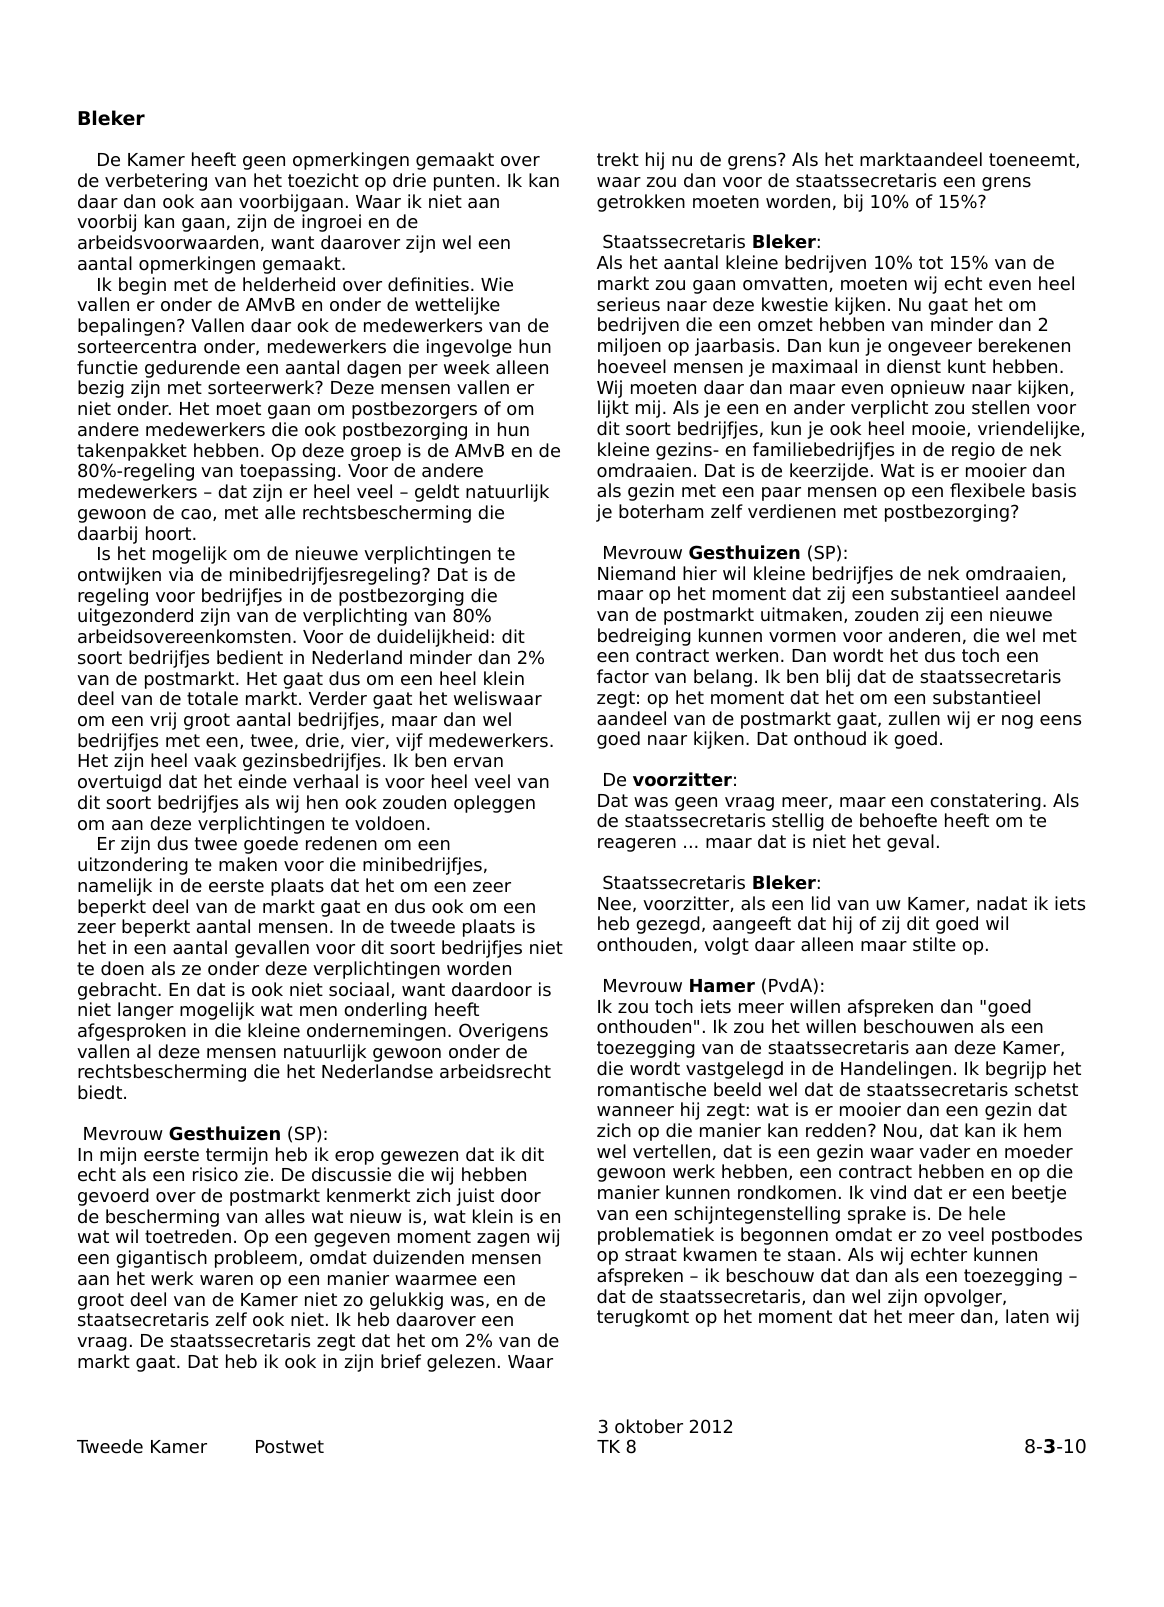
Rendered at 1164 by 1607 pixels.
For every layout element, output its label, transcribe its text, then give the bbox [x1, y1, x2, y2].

text trekt hij nu de grens? Als het marktaandeel toeneemt, waar zou dan voor de staatssecretaris een grens getrokken moeten worden, bij 10% of 15%? [596, 150, 1087, 212]
text Staatssecretaris Bleker: [596, 873, 1087, 893]
text De voorzitter: [596, 770, 1087, 791]
text Niemand hier wil kleine bedrijfjes de nek omdraaien, maar op het moment dat zij een substantieel aandeel van de postmarkt uitmaken, zouden zij een nieuwe bedreiging kunnen vormen voor anderen, die wel met een contract werken. Dan wordt het dus toch een factor van belang. Ik ben blij dat de staatssecretaris zegt: op het moment dat het om een substantieel aandeel van de postmarkt gaat, zullen wij er nog eens goed naar kijken. Dat onthoud ik goed. [596, 563, 1087, 750]
text Ik begin met de helderheid over definities. Wie vallen er onder de AMvB en onder de wettelijke bepalingen? Vallen daar ook de medewerkers van de sorteercentra onder, medewerkers die ingevolge hun functie gedurende een aantal dagen per week alleen bezig zijn met sorteerwerk? Deze mensen vallen er niet onder. Het moet gaan om postbezorgers of om andere medewerkers die ook postbezorging in hun takenpakket hebben. Op deze groep is de AMvB en de 80%-regeling van toepassing. Voor de andere medewerkers – dat zijn er heel veel – geldt natuurlijk gewoon de cao, met alle rechtsbescherming die daarbij hoort. [77, 274, 567, 544]
text Er zijn dus twee goede redenen om een uitzondering te maken voor die minibedrijfjes, namelijk in de eerste plaats dat het om een zeer beperkt deel van de markt gaat en dus ook om een zeer beperkt aantal mensen. In de tweede plaats is het in een aantal gevallen voor dit soort bedrijfjes niet te doen als ze onder deze verplichtingen worden gebracht. En dat is ook niet sociaal, want daardoor is niet langer mogelijk wat men onderling heeft afgesproken in die kleine ondernemingen. Overigens vallen al deze mensen natuurlijk gewoon onder de rechtsbescherming die het Nederlandse arbeidsrecht biedt. [77, 834, 567, 1104]
text Ik zou toch iets meer willen afspreken dan "goed onthouden". Ik zou het willen beschouwen als een toezegging van de staatssecretaris aan deze Kamer, die wordt vastgelegd in de Handelingen. Ik begrijp het romantische beeld wel dat de staatssecretaris schetst wanneer hij zegt: wat is er mooier dan een gezin dat zich op die manier kan redden? Nou, dat kan ik hem wel vertellen, dat is een gezin waar vader en moeder gewoon werk hebben, een contract hebben en op die manier kunnen rondkomen. Ik vind dat er een beetje van een schijntegenstelling sprake is. De hele problematiek is begonnen omdat er zo veel postbodes op straat kwamen te staan. Als wij echter kunnen afspreken – ik beschouw dat dan als een toezegging – dat de staatssecretaris, dan wel zijn opvolger, terugkomt op het moment dat het meer dan, laten wij [596, 996, 1087, 1328]
text Is het mogelijk om de nieuwe verplichtingen te ontwijken via de minibedrijfjesregeling? Dat is de regeling voor bedrijfjes in de postbezorging die uitgezonderd zijn van de verplichting van 80% arbeidsovereenkomsten. Voor de duidelijkheid: dit soort bedrijfjes bedient in Nederland minder dan 2% van de postmarkt. Het gaat dus om een heel klein deel van de totale markt. Verder gaat het weliswaar om een vrij groot aantal bedrijfjes, maar dan wel bedrijfjes met een, twee, drie, vier, vijf medewerkers. Het zijn heel vaak gezinsbedrijfjes. Ik ben ervan overtuigd dat het einde verhaal is voor heel veel van dit soort bedrijfjes als wij hen ook zouden opleggen om aan deze verplichtingen te voldoen. [77, 544, 567, 834]
text Mevrouw Hamer (PvdA): [596, 976, 1087, 996]
text Nee, voorzitter, als een lid van uw Kamer, nadat ik iets heb gezegd, aangeeft dat hij of zij dit goed wil onthouden, volgt daar alleen maar stilte op. [596, 893, 1087, 956]
text In mijn eerste termijn heb ik erop gewezen dat ik dit echt als een risico zie. De discussie die wij hebben gevoerd over de postmarkt kenmerkt zich juist door de bescherming van alles wat nieuw is, wat klein is en wat wil toetreden. Op een gegeven moment zagen wij een gigantisch probleem, omdat duizenden mensen aan het werk waren op een manier waarmee een groot deel van de Kamer niet zo gelukkig was, en de staatsecretaris zelf ook niet. Ik heb daarover een vraag. De staatssecretaris zegt dat het om 2% van de markt gaat. Dat heb ik ook in zijn brief gelezen. Waar [77, 1144, 567, 1372]
text Staatssecretaris Bleker: [596, 232, 1087, 253]
text Mevrouw Gesthuizen (SP): [596, 543, 1087, 563]
text Dat was geen vraag meer, maar een constatering. Als de staatssecretaris stellig de behoefte heeft om te reageren ... maar dat is niet het geval. [596, 791, 1087, 853]
text Mevrouw Gesthuizen (SP): [77, 1124, 567, 1144]
text De Kamer heeft geen opmerkingen gemaakt over de verbetering van het toezicht op drie punten. Ik kan daar dan ook aan voorbijgaan. Waar ik niet aan voorbij kan gaan, zijn de ingroei en de arbeidsvoorwaarden, want daarover zijn wel een aantal opmerkingen gemaakt. [77, 150, 567, 274]
text Als het aantal kleine bedrijven 10% tot 15% van de markt zou gaan omvatten, moeten wij echt even heel serieus naar deze kwestie kijken. Nu gaat het om bedrijven die een omzet hebben van minder dan 2 miljoen op jaarbasis. Dan kun je ongeveer berekenen hoeveel mensen je maximaal in dienst kunt hebben. Wij moeten daar dan maar even opnieuw naar kijken, lijkt mij. Als je een en ander verplicht zou stellen voor dit soort bedrijfjes, kun je ook heel mooie, vriendelijke, kleine gezins- en familiebedrijfjes in de regio de nek omdraaien. Dat is de keerzijde. Wat is er mooier dan als gezin met een paar mensen op een flexibele basis je boterham zelf verdienen met postbezorging? [596, 253, 1087, 523]
